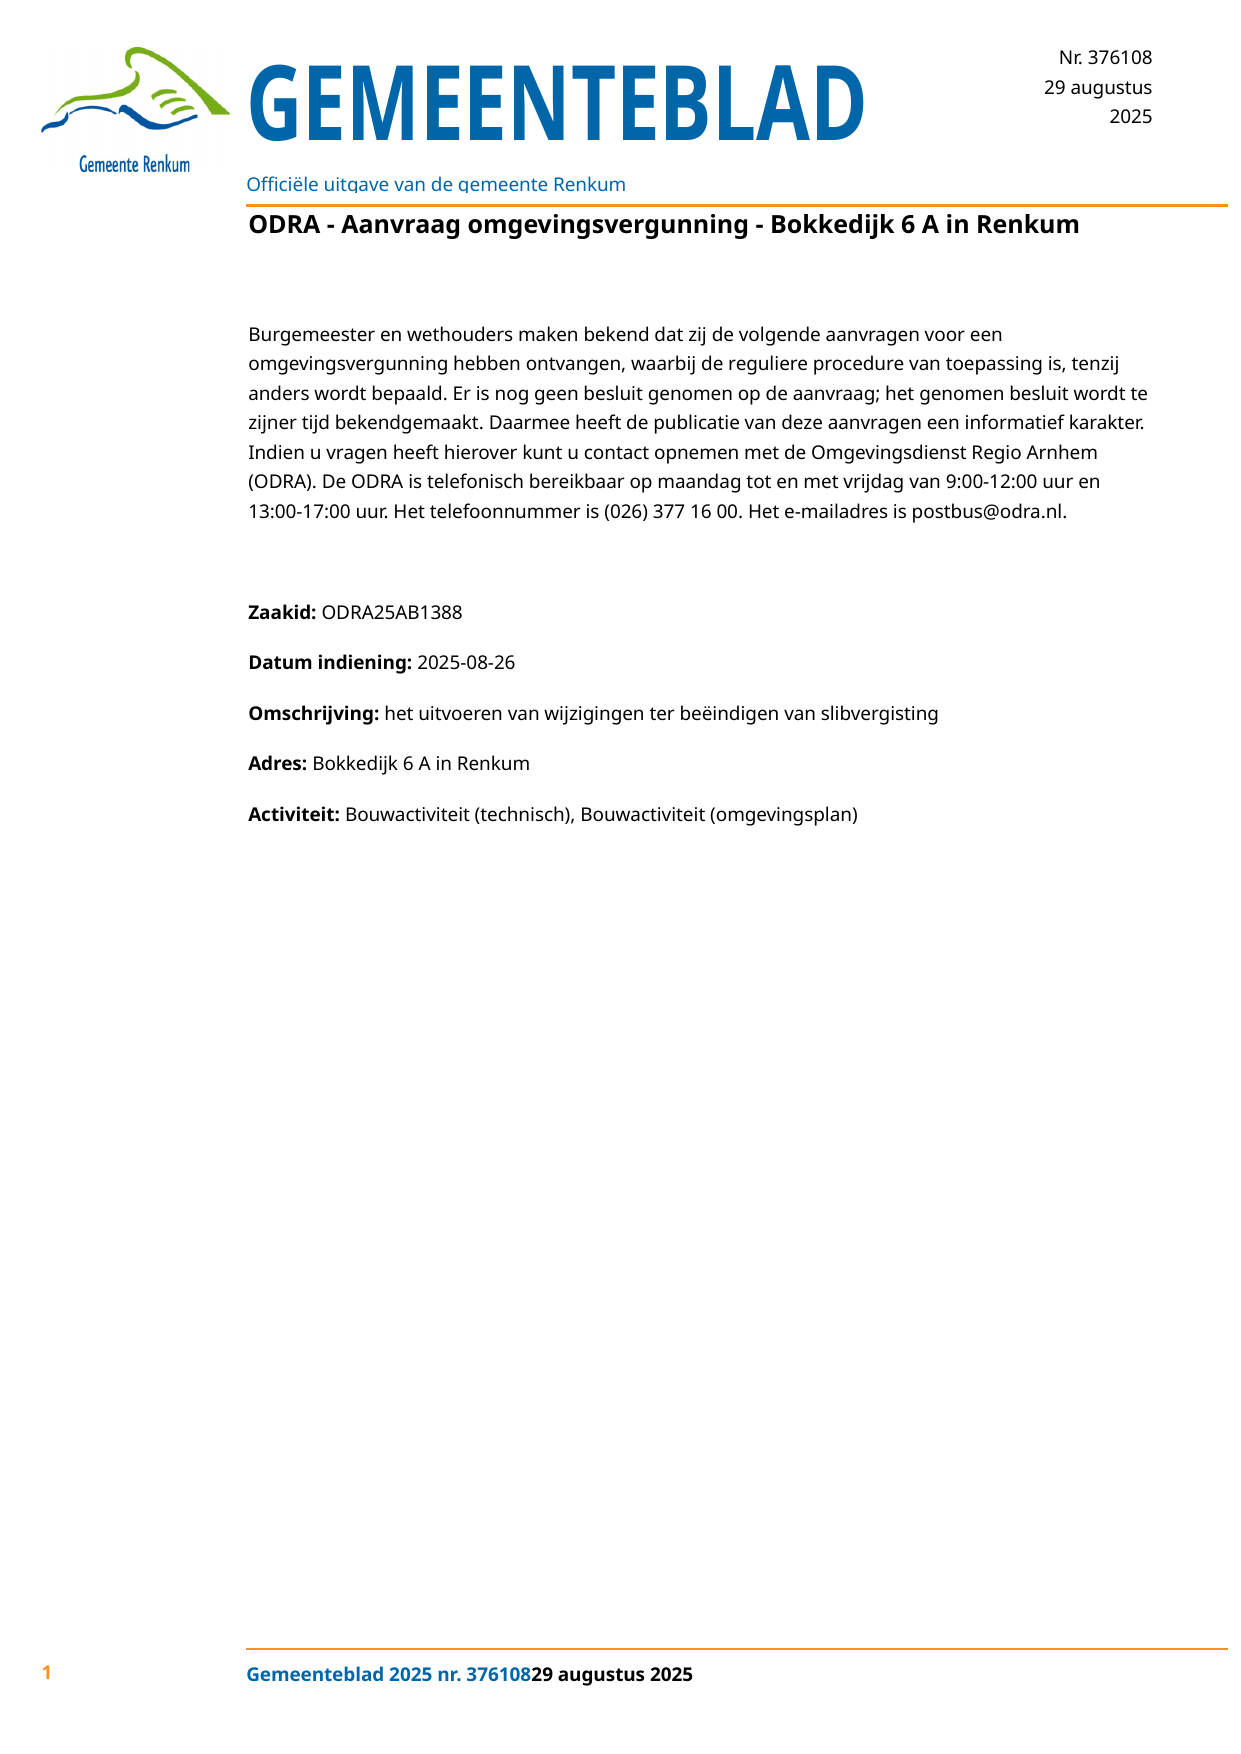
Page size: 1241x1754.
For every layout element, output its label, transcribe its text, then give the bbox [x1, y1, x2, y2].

picture [41, 47, 231, 172]
text Omschrijving: het uitvoeren van wijzigingen ter beëindigen van slibvergisting [248, 700, 1152, 726]
text ODRA - Aanvraag omgevingsvergunning - Bokkedijk 6 A in Renkum [248, 207, 1152, 241]
text Burgemeester en wethouders maken bekend dat zij de volgende aanvragen voor een omgevingsvergunning hebben ontvangen, waarbij de reguliere procedure van toepassing is, tenzij anders wordt bepaald. Er is nog geen besluit genomen op de aanvraag; het genomen besluit wordt te zijner tijd bekendgemaakt. Daarmee heeft de publicatie van deze aanvragen een informatief karakter. Indien u vragen heeft hierover kunt u contact opnemen met de Omgevingsdienst Regio Arnhem (ODRA). De ODRA is telefonisch bereikbaar op maandag tot en met vrijdag van 9:00-12:00 uur en 13:00-17:00 uur. Het telefoonnummer is (026) 377 16 00. Het e-mailadres is postbus@odra.nl. [248, 321, 1152, 524]
text Datum indiening: 2025-08-26 [248, 649, 1152, 675]
text Adres: Bokkedijk 6 A in Renkum [248, 750, 1152, 776]
text Activiteit: Bouwactiviteit (technisch), Bouwactiviteit (omgevingsplan) [248, 801, 1152, 826]
text Zaakid: ODRA25AB1388 [248, 599, 1152, 625]
